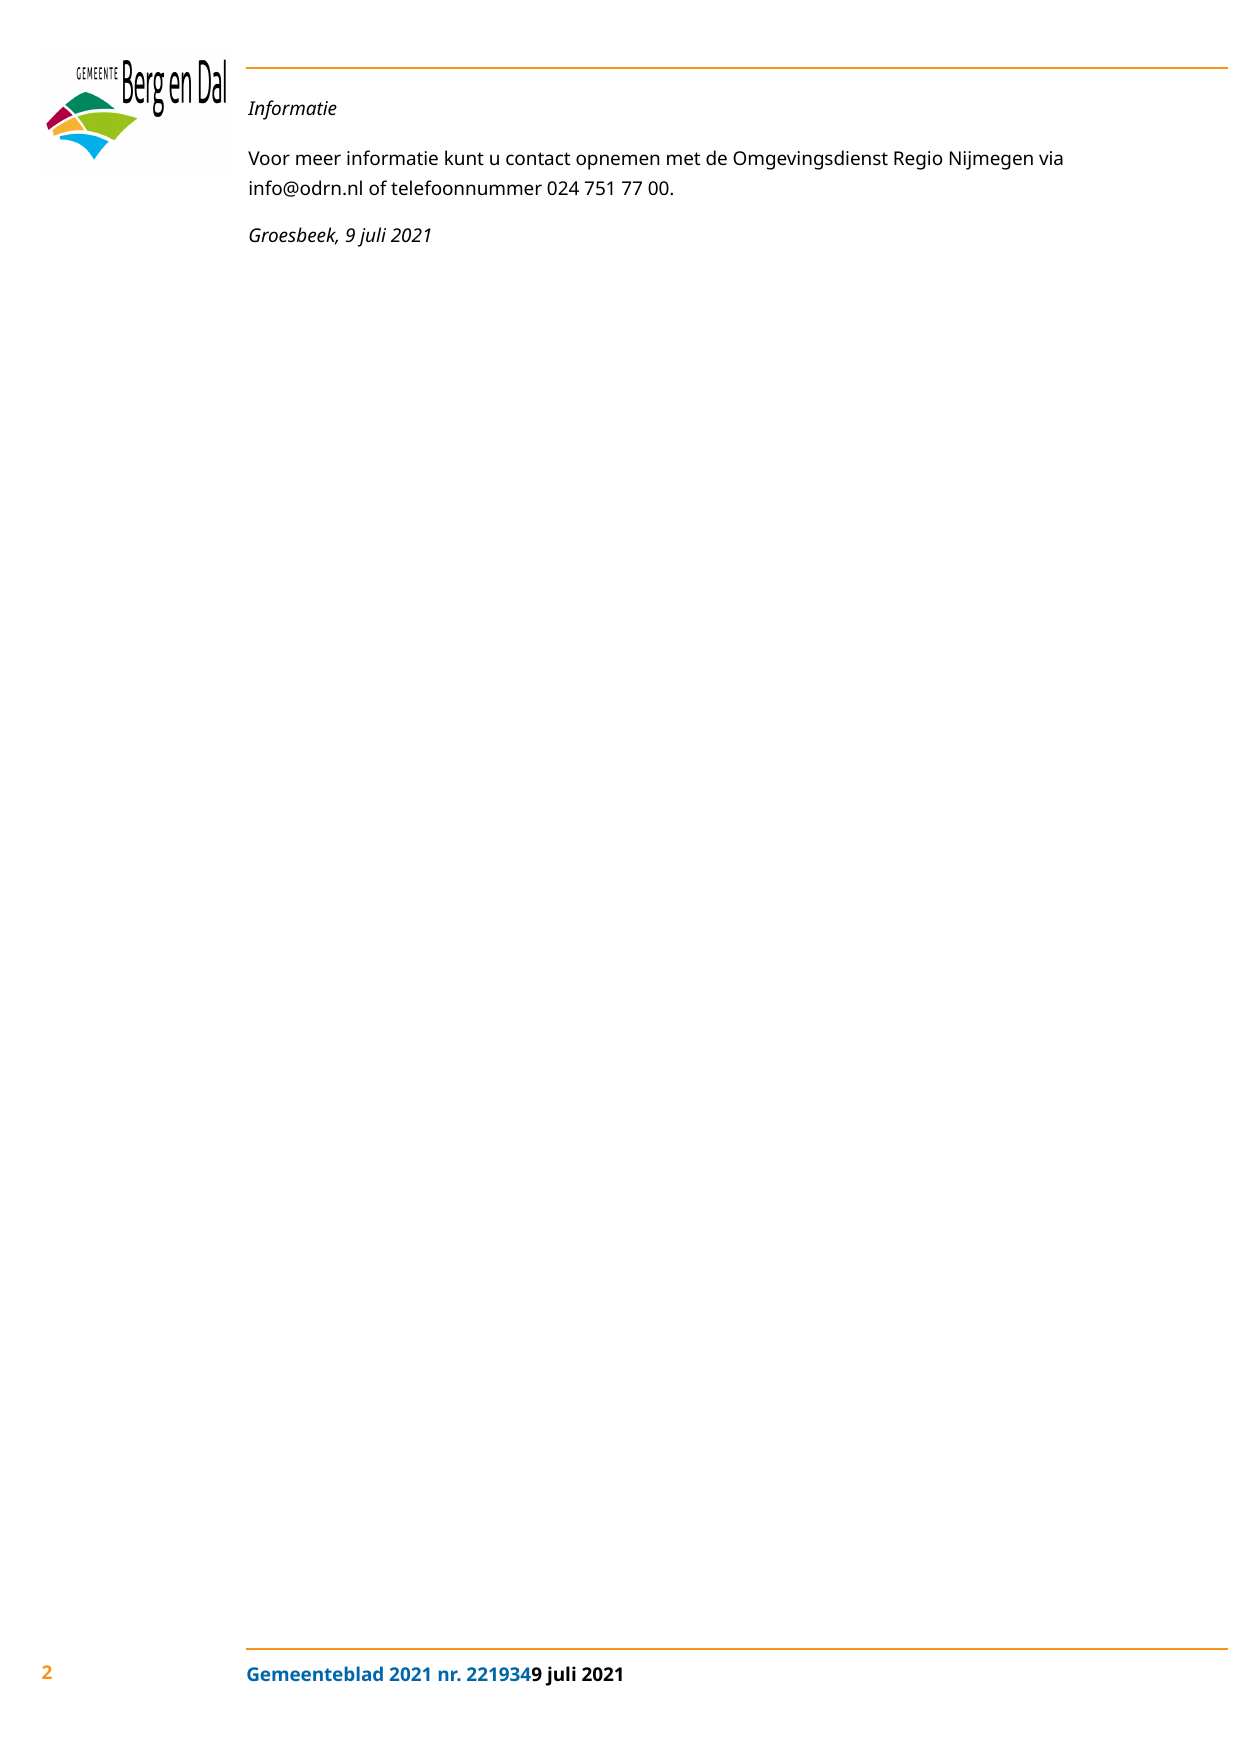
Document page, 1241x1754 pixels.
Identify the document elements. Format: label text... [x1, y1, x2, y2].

text Voor meer informatie kunt u contact opnemen met de Omgevingsdienst Regio Nijmegen via info@odrn.nl of telefoonnummer 024 751 77 00. [248, 145, 1152, 201]
picture [41, 47, 231, 172]
text Informatie [248, 95, 1152, 121]
text Groesbeek, 9 juli 2021 [248, 223, 1152, 248]
